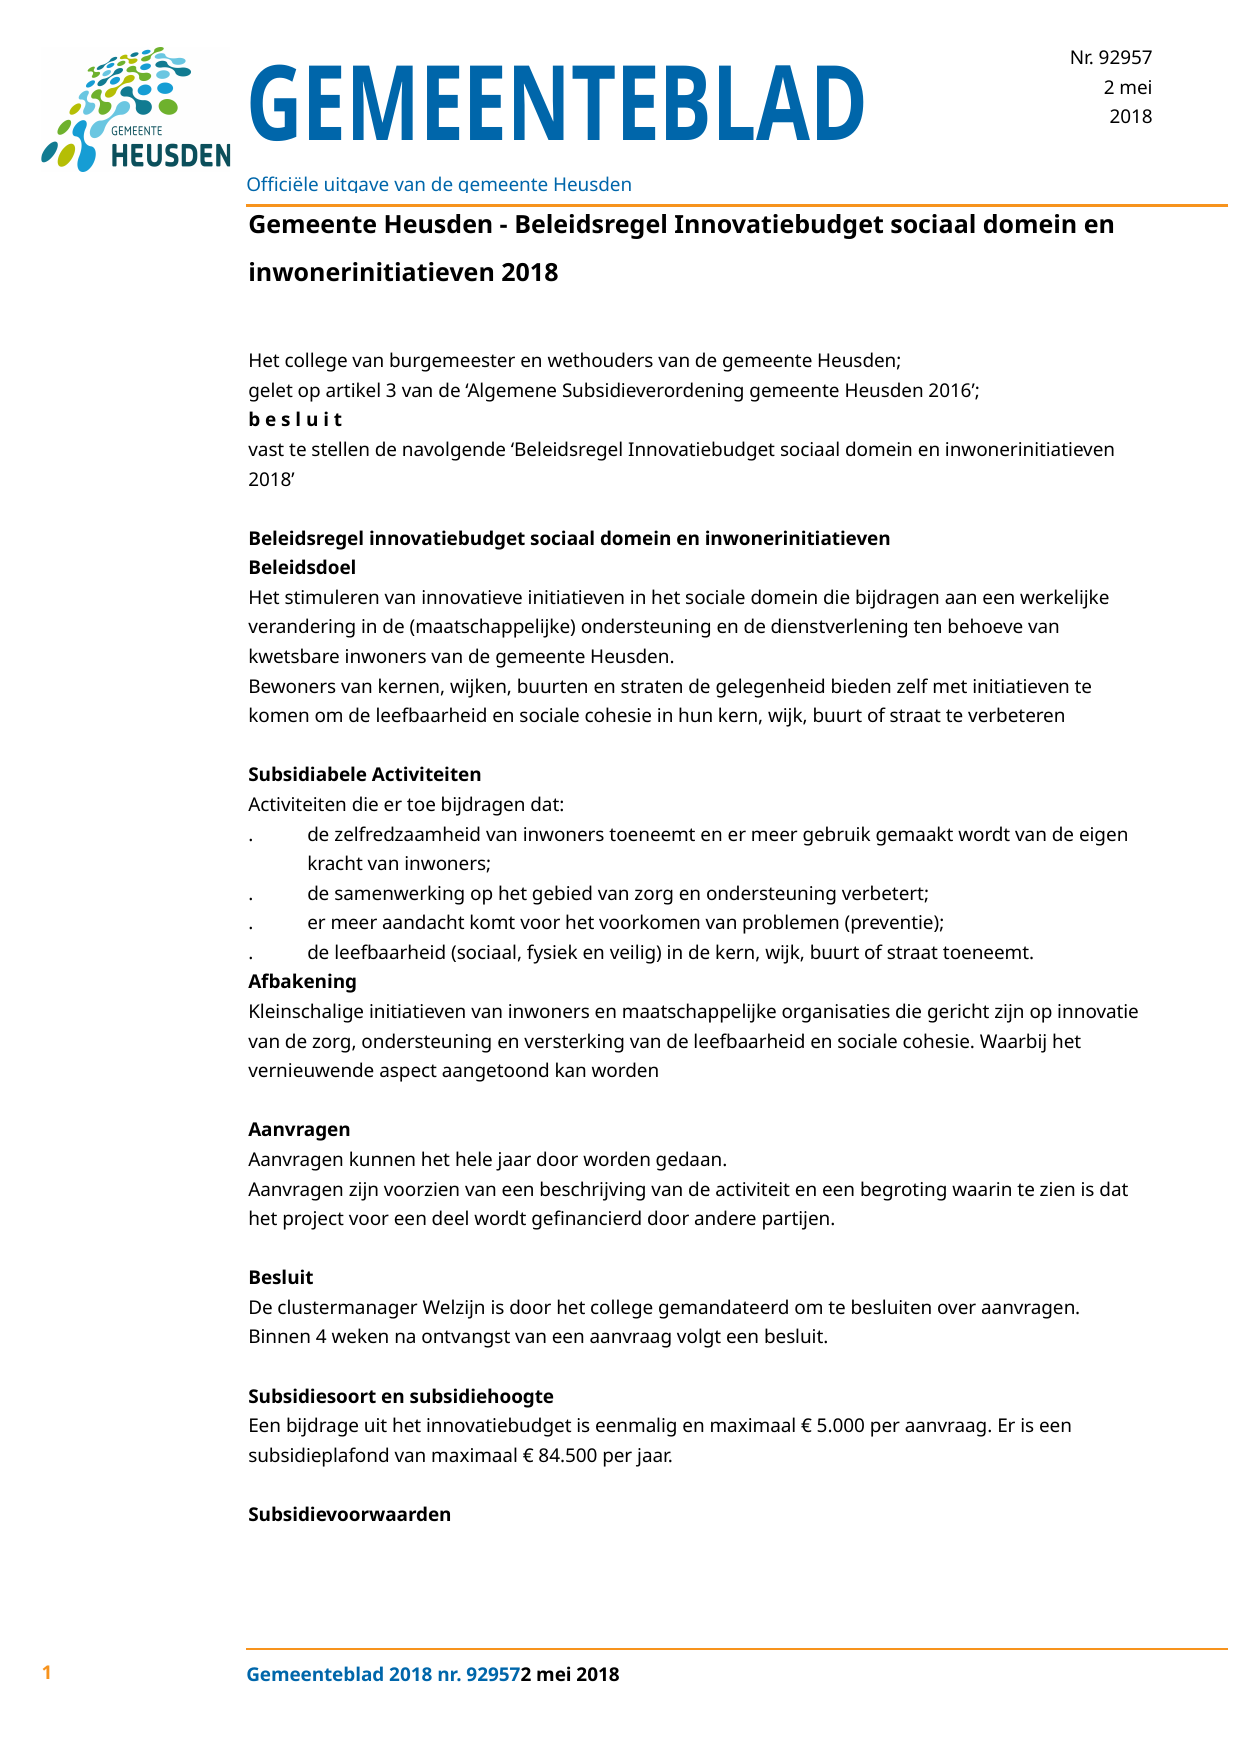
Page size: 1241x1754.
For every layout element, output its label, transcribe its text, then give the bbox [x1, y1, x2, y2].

text vast te stellen de navolgende ‘Beleidsregel Innovatiebudget sociaal domein en inwonerinitiatieven 2018’ [248, 436, 1152, 492]
list de leefbaarheid (sociaal, fysiek en veilig) in de kern, wijk, buurt of straat toeneemt. [248, 939, 1152, 965]
text b e s l u i t [248, 407, 1152, 432]
text Beleidsregel innovatiebudget sociaal domein en inwonerinitiatieven [248, 525, 1152, 551]
text Aanvragen kunnen het hele jaar door worden gedaan. [248, 1146, 1152, 1172]
text Het college van burgemeester en wethouders van de gemeente Heusden; [248, 347, 1152, 373]
text Activiteiten die er toe bijdragen dat: [248, 791, 1152, 817]
text Het stimuleren van innovatieve initiatieven in het sociale domein die bijdragen aan een werkelijke verandering in de (maatschappelijke) ondersteuning en de dienstverlening ten behoeve van kwetsbare inwoners van de gemeente Heusden. [248, 584, 1152, 669]
text Aanvragen zijn voorzien van een beschrijving van de activiteit en een begroting waarin te zien is dat het project voor een deel wordt gefinancierd door andere partijen. [248, 1176, 1152, 1231]
text Subsidievoorwaarden [248, 1501, 1152, 1527]
text De clustermanager Welzijn is door het college gemandateerd om te besluiten over aanvragen. [248, 1294, 1152, 1320]
text Aanvragen [248, 1117, 1152, 1142]
text Beleidsdoel [248, 554, 1152, 580]
list de zelfredzaamheid van inwoners toeneemt en er meer gebruik gemaakt wordt van de eigen kracht van inwoners; [248, 821, 1152, 876]
text Subsidiabele Activiteiten [248, 762, 1152, 787]
text Een bijdrage uit het innovatiebudget is eenmalig en maximaal € 5.000 per aanvraag. Er is een subsidieplafond van maximaal € 84.500 per jaar. [248, 1412, 1152, 1468]
list de samenwerking op het gebied van zorg en ondersteuning verbetert; [248, 880, 1152, 906]
text Subsidiesoort en subsidiehoogte [248, 1383, 1152, 1409]
picture [41, 47, 231, 172]
text Gemeente Heusden - Beleidsregel Innovatiebudget sociaal domein en inwonerinitiatieven 2018 [248, 207, 1152, 288]
text Kleinschalige initiatieven van inwoners en maatschappelijke organisaties die gericht zijn op innovatie van de zorg, ondersteuning en versterking van de leefbaarheid en sociale cohesie. Waarbij het vernieuwende aspect aangetoond kan worden [248, 998, 1152, 1083]
text gelet op artikel 3 van de ‘Algemene Subsidieverordening gemeente Heusden 2016’; [248, 377, 1152, 403]
text Afbakening [248, 969, 1152, 994]
text Bewoners van kernen, wijken, buurten en straten de gelegenheid bieden zelf met initiatieven te komen om de leefbaarheid en sociale cohesie in hun kern, wijk, buurt of straat te verbeteren [248, 673, 1152, 728]
text Binnen 4 weken na ontvangst van een aanvraag volgt een besluit. [248, 1324, 1152, 1349]
list er meer aandacht komt voor het voorkomen van problemen (preventie); [248, 909, 1152, 935]
text Besluit [248, 1264, 1152, 1290]
